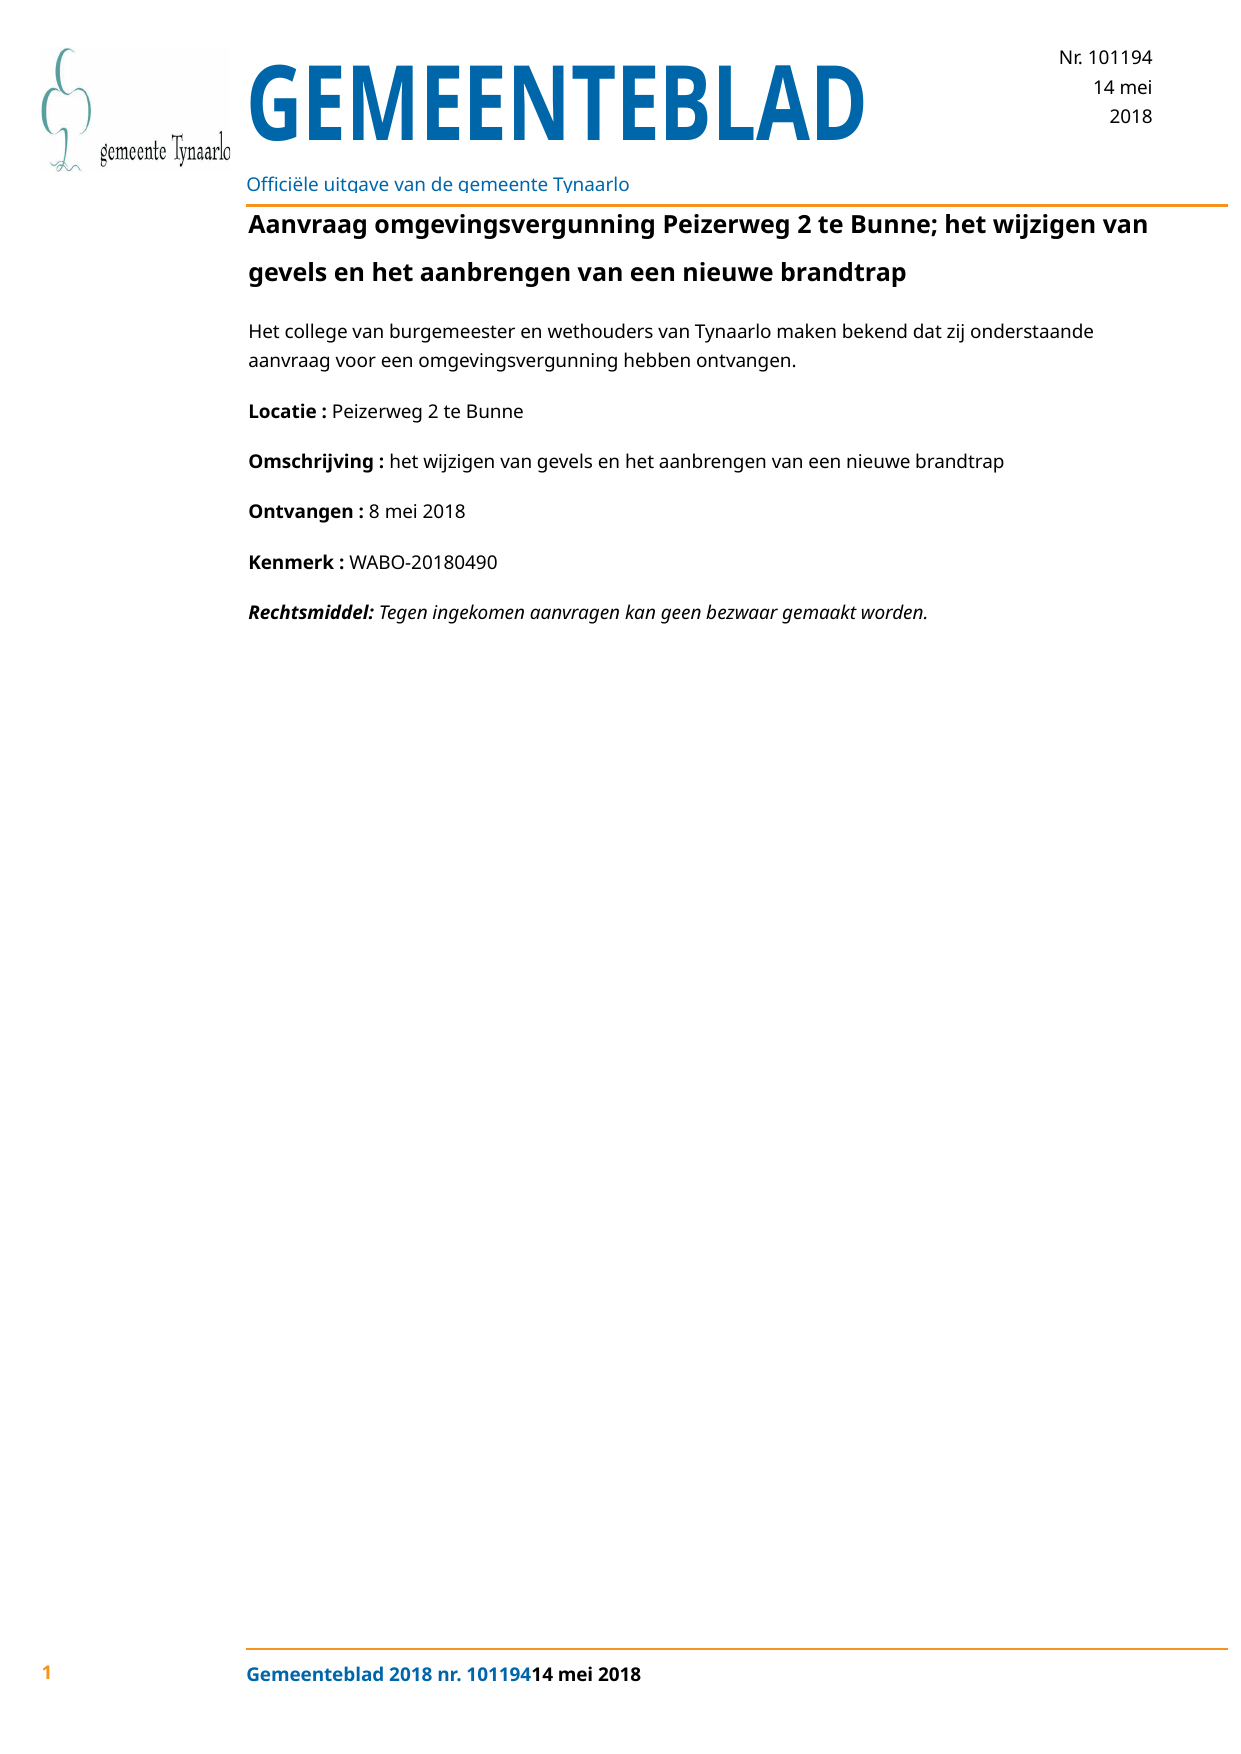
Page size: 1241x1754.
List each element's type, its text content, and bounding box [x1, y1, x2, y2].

text Omschrijving : het wijzigen van gevels en het aanbrengen van een nieuwe brandtrap [248, 448, 1152, 474]
picture [41, 47, 231, 172]
text Aanvraag omgevingsvergunning Peizerweg 2 te Bunne; het wijzigen van gevels en het aanbrengen van een nieuwe brandtrap [248, 207, 1152, 288]
text Het college van burgemeester en wethouders van Tynaarlo maken bekend dat zij onderstaande aanvraag voor een omgevingsvergunning hebben ontvangen. [248, 318, 1152, 373]
text Locatie : Peizerweg 2 te Bunne [248, 398, 1152, 424]
text Ontvangen : 8 mei 2018 [248, 499, 1152, 524]
text Kenmerk : WABO-20180490 [248, 549, 1152, 575]
text Rechtsmiddel: Tegen ingekomen aanvragen kan geen bezwaar gemaakt worden. [248, 599, 1152, 625]
